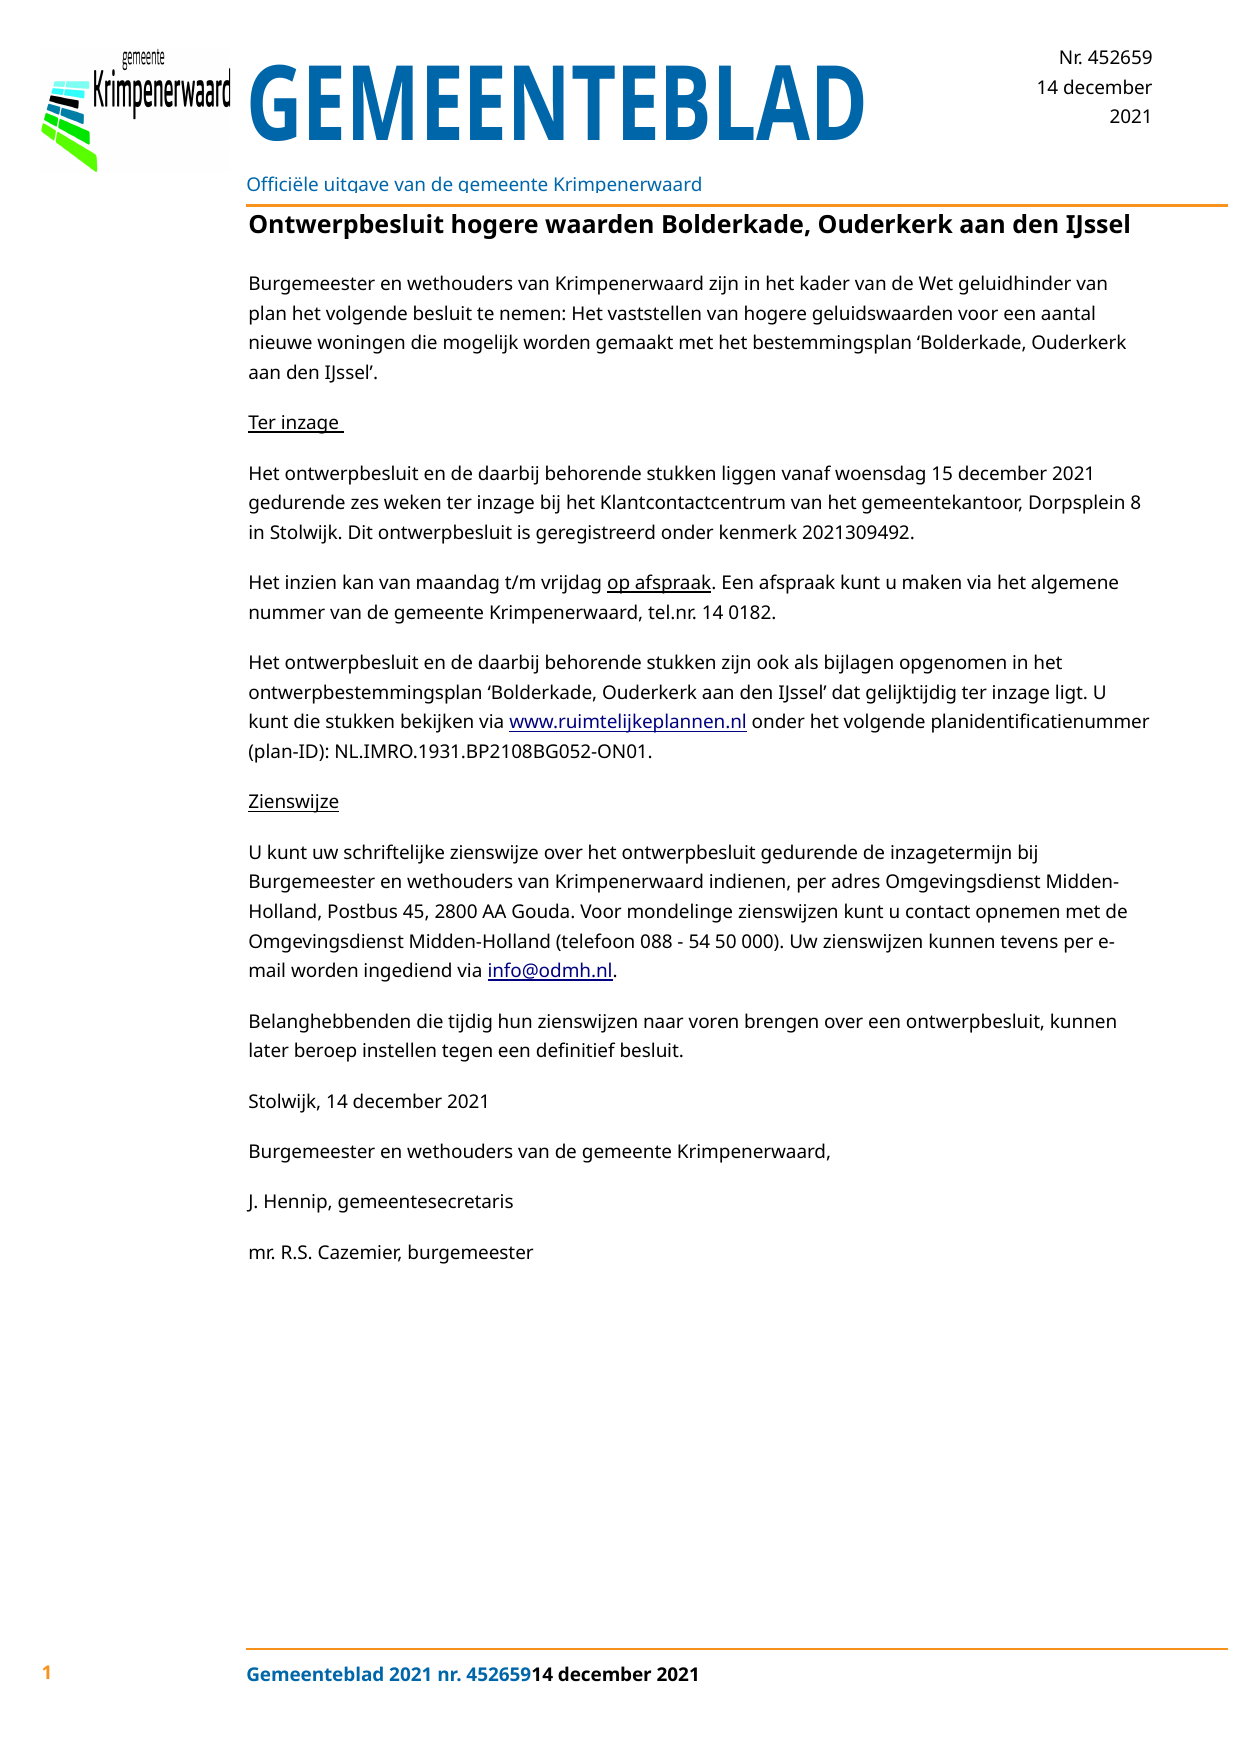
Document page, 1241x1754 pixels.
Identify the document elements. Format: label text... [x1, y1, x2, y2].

text mr. R.S. Cazemier, burgemeester [248, 1239, 1152, 1265]
text Stolwijk, 14 december 2021 [248, 1088, 1152, 1113]
text Het ontwerpbesluit en de daarbij behorende stukken zijn ook als bijlagen opgenomen in het ontwerpbestemmingsplan ‘Bolderkade, Ouderkerk aan den IJssel’ dat gelijktijdig ter inzage ligt. U kunt die stukken bekijken via www.ruimtelijkeplannen.nl onder het volgende planidentificatienummer (plan-ID): NL.IMRO.1931.BP2108BG052-ON01. [248, 649, 1152, 764]
text U kunt uw schriftelijke zienswijze over het ontwerpbesluit gedurende de inzagetermijn bij Burgemeester en wethouders van Krimpenerwaard indienen, per adres Omgevingsdienst Midden-Holland, Postbus 45, 2800 AA Gouda. Voor mondelinge zienswijzen kunt u contact opnemen met de Omgevingsdienst Midden-Holland (telefoon 088 - 54 50 000). Uw zienswijzen kunnen tevens per e-mail worden ingediend via info@odmh.nl. [248, 839, 1152, 983]
picture [41, 47, 231, 172]
text Het ontwerpbesluit en de daarbij behorende stukken liggen vanaf woensdag 15 december 2021 gedurende zes weken ter inzage bij het Klantcontactcentrum van het gemeentekantoor, Dorpsplein 8 in Stolwijk. Dit ontwerpbesluit is geregistreerd onder kenmerk 2021309492. [248, 460, 1152, 545]
text Zienswijze [248, 789, 1152, 814]
text Ter inzage [248, 409, 1152, 435]
text Belanghebbenden die tijdig hun zienswijzen naar voren brengen over een ontwerpbesluit, kunnen later beroep instellen tegen een definitief besluit. [248, 1008, 1152, 1063]
text Ontwerpbesluit hogere waarden Bolderkade, Ouderkerk aan den IJssel [248, 207, 1152, 241]
text J. Hennip, gemeentesecretaris [248, 1189, 1152, 1214]
text Het inzien kan van maandag t/m vrijdag op afspraak. Een afspraak kunt u maken via het algemene nummer van de gemeente Krimpenerwaard, tel.nr. 14 0182. [248, 569, 1152, 625]
text Burgemeester en wethouders van de gemeente Krimpenerwaard, [248, 1138, 1152, 1164]
text Burgemeester en wethouders van Krimpenerwaard zijn in het kader van de Wet geluidhinder van plan het volgende besluit te nemen: Het vaststellen van hogere geluidswaarden voor een aantal nieuwe woningen die mogelijk worden gemaakt met het bestemmingsplan ‘Bolderkade, Ouderkerk aan den IJssel’. [248, 270, 1152, 385]
